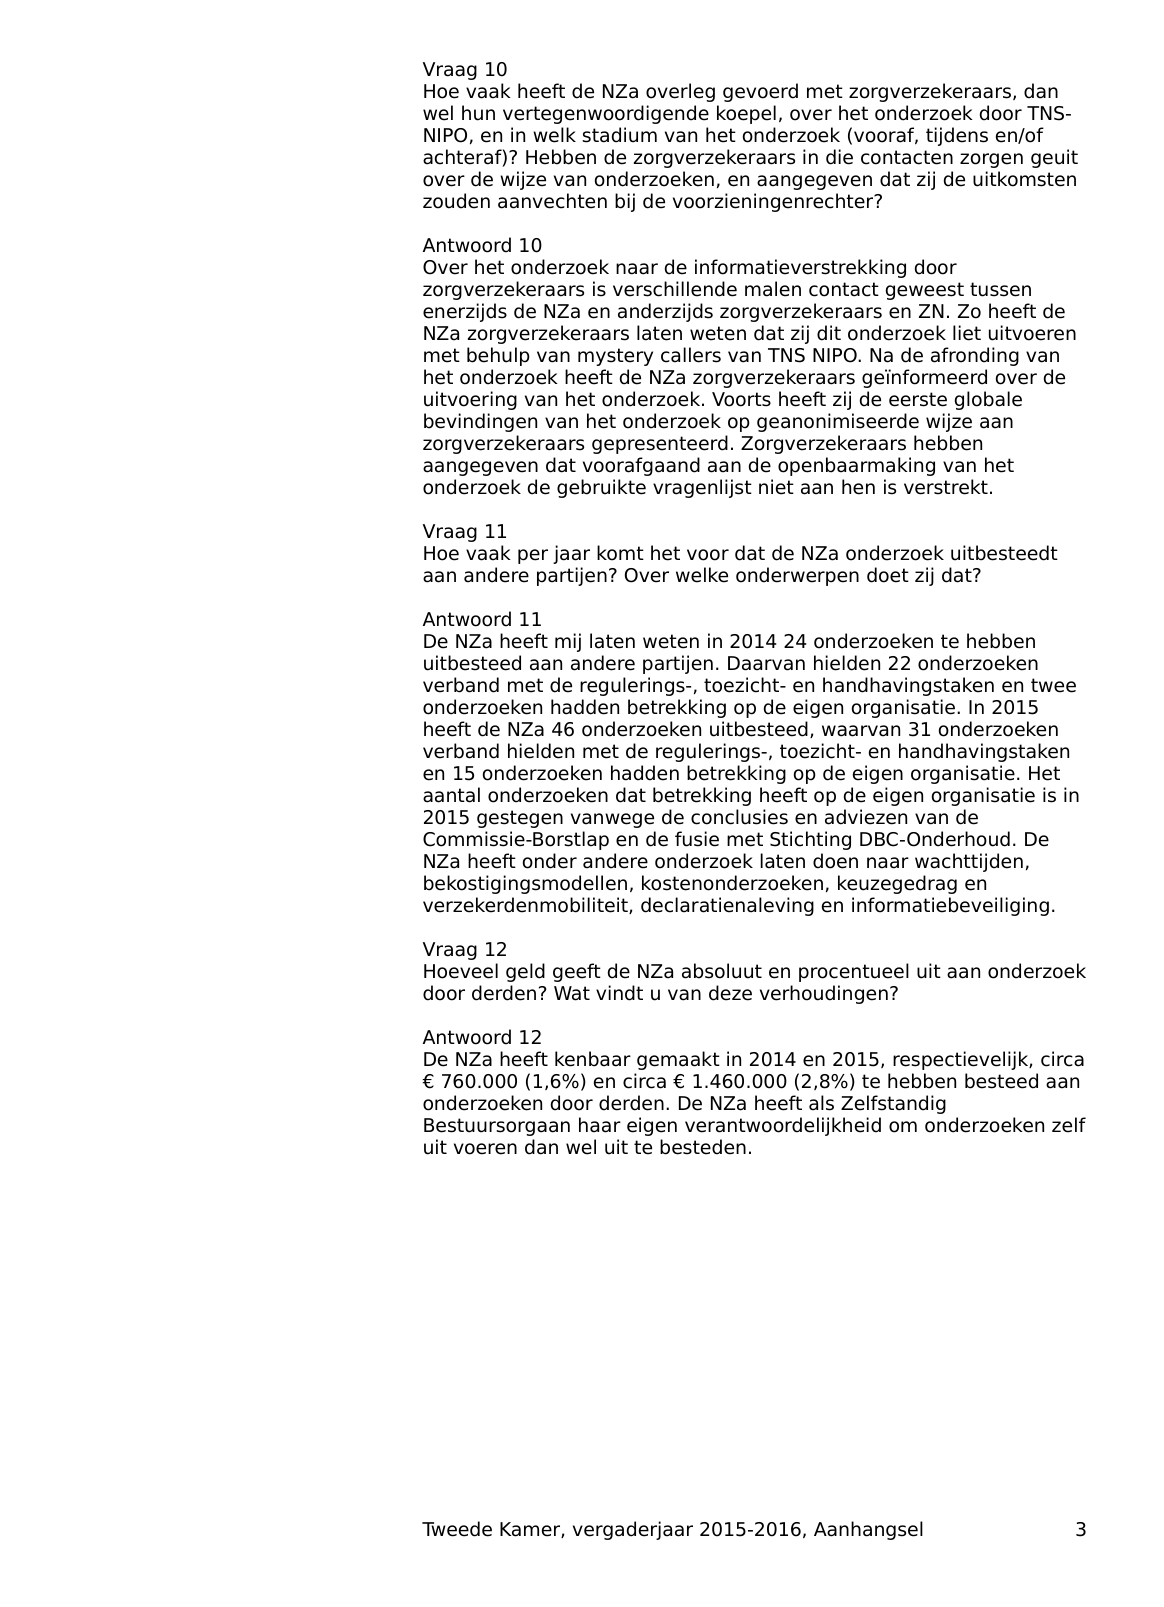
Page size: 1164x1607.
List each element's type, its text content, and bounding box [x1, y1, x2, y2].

text De NZa heeft kenbaar gemaakt in 2014 en 2015, respectievelijk, circa € 760.000 (1,6%) en circa € 1.460.000 (2,8%) te hebben besteed aan onderzoeken door derden. De NZa heeft als Zelfstandig Bestuursorgaan haar eigen verantwoordelijkheid om onderzoeken zelf uit voeren dan wel uit te besteden. [422, 1049, 1087, 1159]
text Over het onderzoek naar de informatieverstrekking door zorgverzekeraars is verschillende malen contact geweest tussen enerzijds de NZa en anderzijds zorgverzekeraars en ZN. Zo heeft de NZa zorgverzekeraars laten weten dat zij dit onderzoek liet uitvoeren met behulp van mystery callers van TNS NIPO. Na de afronding van het onderzoek heeft de NZa zorgverzekeraars geïnformeerd over de uitvoering van het onderzoek. Voorts heeft zij de eerste globale bevindingen van het onderzoek op geanonimiseerde wijze aan zorgverzekeraars gepresenteerd. Zorgverzekeraars hebben aangegeven dat voorafgaand aan de openbaarmaking van het onderzoek de gebruikte vragenlijst niet aan hen is verstrekt. [422, 257, 1087, 499]
text Antwoord 12 [422, 1027, 1087, 1049]
text De NZa heeft mij laten weten in 2014 24 onderzoeken te hebben uitbesteed aan andere partijen. Daarvan hielden 22 onderzoeken verband met de regulerings-, toezicht- en handhavingstaken en twee onderzoeken hadden betrekking op de eigen organisatie. In 2015 heeft de NZa 46 onderzoeken uitbesteed, waarvan 31 onderzoeken verband hielden met de regulerings-, toezicht- en handhavingstaken en 15 onderzoeken hadden betrekking op de eigen organisatie. Het aantal onderzoeken dat betrekking heeft op de eigen organisatie is in 2015 gestegen vanwege de conclusies en adviezen van de Commissie-Borstlap en de fusie met Stichting DBC-Onderhoud. De NZa heeft onder andere onderzoek laten doen naar wachttijden, bekostigingsmodellen, kostenonderzoeken, keuzegedrag en verzekerdenmobiliteit, declaratienaleving en informatiebeveiliging. [422, 631, 1087, 917]
text Antwoord 11 [422, 609, 1087, 631]
text Hoeveel geld geeft de NZa absoluut en procentueel uit aan onderzoek door derden? Wat vindt u van deze verhoudingen? [422, 961, 1087, 1005]
text Vraag 11 [422, 521, 1087, 543]
text Hoe vaak heeft de NZa overleg gevoerd met zorgverzekeraars, dan wel hun vertegenwoordigende koepel, over het onderzoek door TNS-NIPO, en in welk stadium van het onderzoek (vooraf, tijdens en/of achteraf)? Hebben de zorgverzekeraars in die contacten zorgen geuit over de wijze van onderzoeken, en aangegeven dat zij de uitkomsten zouden aanvechten bij de voorzieningenrechter? [422, 81, 1087, 213]
text Hoe vaak per jaar komt het voor dat de NZa onderzoek uitbesteedt aan andere partijen? Over welke onderwerpen doet zij dat? [422, 543, 1087, 587]
text Vraag 12 [422, 939, 1087, 961]
text Antwoord 10 [422, 235, 1087, 257]
text Vraag 10 [422, 59, 1087, 81]
